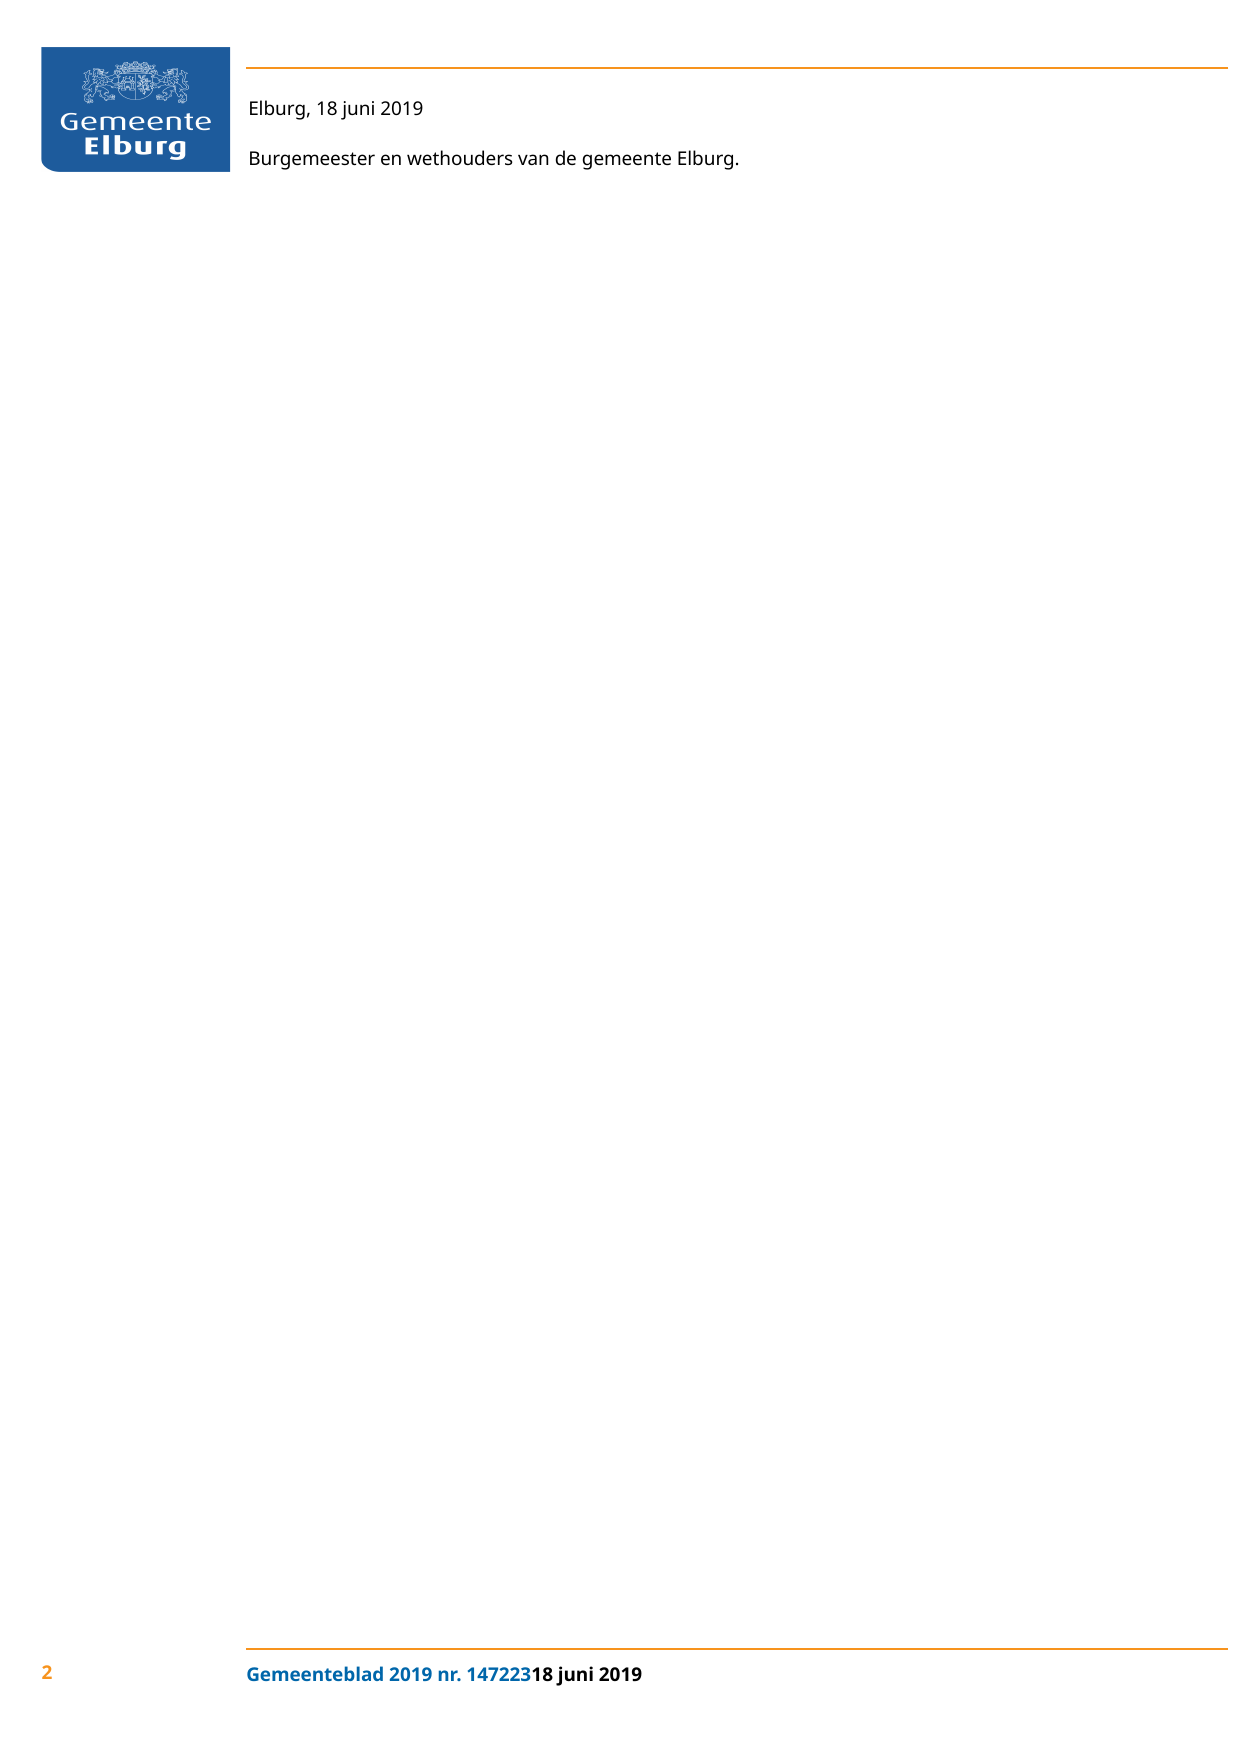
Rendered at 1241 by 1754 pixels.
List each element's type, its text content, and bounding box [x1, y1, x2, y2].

picture [41, 47, 231, 172]
text Elburg, 18 juni 2019 [248, 95, 1152, 121]
text Burgemeester en wethouders van de gemeente Elburg. [248, 145, 1152, 171]
